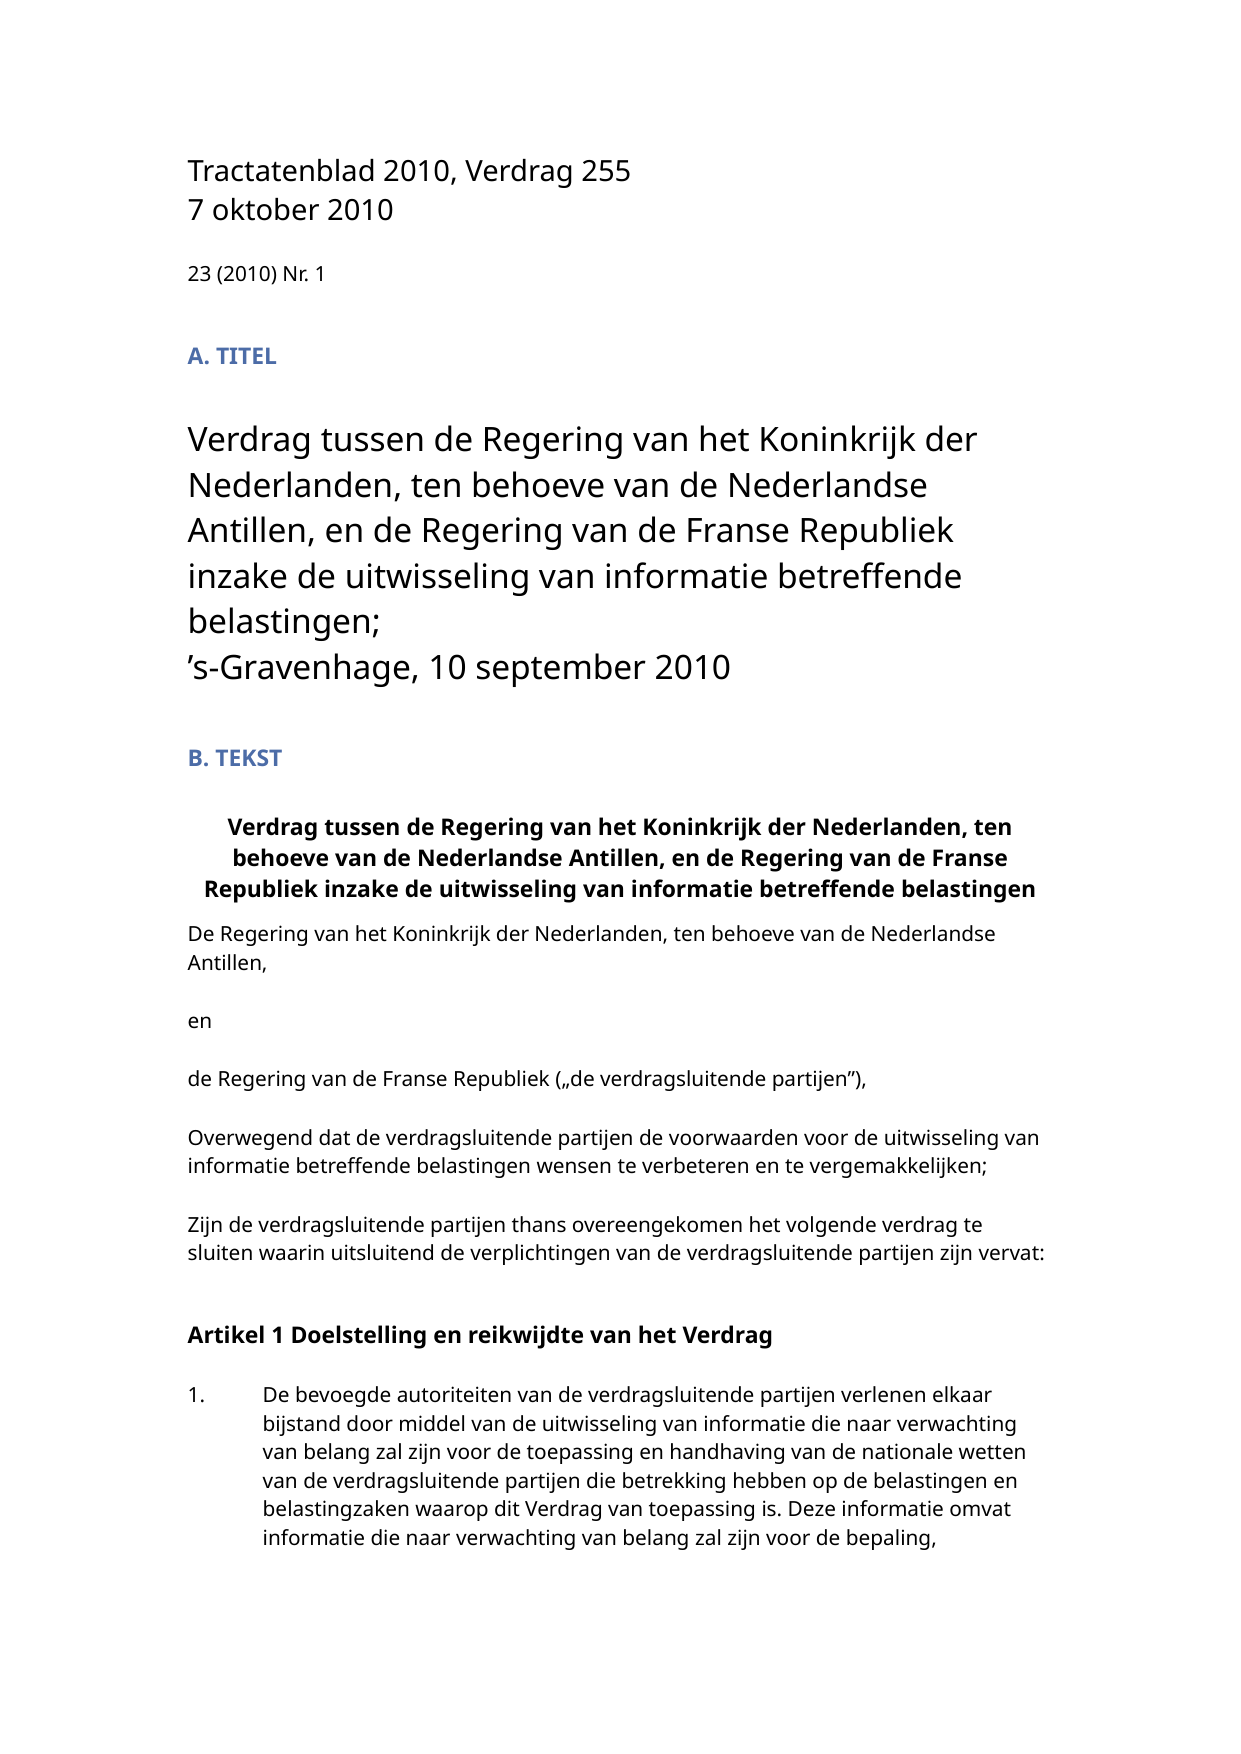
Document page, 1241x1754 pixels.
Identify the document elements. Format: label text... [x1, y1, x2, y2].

text Overwegend dat de verdragsluitende partijen de voorwaarden voor de uitwisseling van informatie betreffende belastingen wensen te verbeteren en te vergemakkelijken; [187, 1123, 1053, 1180]
text Zijn de verdragsluitende partijen thans overeengekomen het volgende verdrag te sluiten waarin uitsluitend de verplichtingen van de verdragsluitende partijen zijn vervat: [187, 1210, 1053, 1267]
text ’s-Gravenhage, 10 september 2010 [187, 644, 1053, 689]
text Tractatenblad 2010, Verdrag 255 [187, 150, 1053, 190]
subtitle Verdrag tussen de Regering van het Koninkrijk der Nederlanden, ten behoeve van de Nederlandse Antillen, en de Regering van de Franse Republiek inzake de uitwisseling van informatie betreffende belastingen [187, 810, 1053, 904]
subtitle B. TEKST [187, 742, 1053, 773]
text De Regering van het Koninkrijk der Nederlanden, ten behoeve van de Nederlandse Antillen, [187, 919, 1053, 976]
text de Regering van de Franse Republiek („de verdragsluitende partijen”), [187, 1064, 1053, 1093]
subtitle A. TITEL [187, 340, 1053, 371]
text Verdrag tussen de Regering van het Koninkrijk der Nederlanden, ten behoeve van de Nederlandse Antillen, en de Regering van de Franse Republiek inzake de uitwisseling van informatie betreffende belastingen; [187, 416, 1053, 644]
list De bevoegde autoriteiten van de verdragsluitende partijen verlenen elkaar bijstand door middel van de uitwisseling van informatie die naar verwachting van belang zal zijn voor de toepassing en handhaving van de nationale wetten van de verdragsluitende partijen die betrekking hebben op de belastingen en belastingzaken waarop dit Verdrag van toepassing is. Deze informatie omvat informatie die naar verwachting van belang zal zijn voor de bepaling, [187, 1380, 1053, 1551]
subtitle Artikel 1 Doelstelling en reikwijdte van het Verdrag [187, 1319, 1053, 1350]
text en [187, 1006, 1053, 1034]
text 23 (2010) Nr. 1 [187, 259, 1053, 287]
text 7 oktober 2010 [187, 190, 1053, 229]
